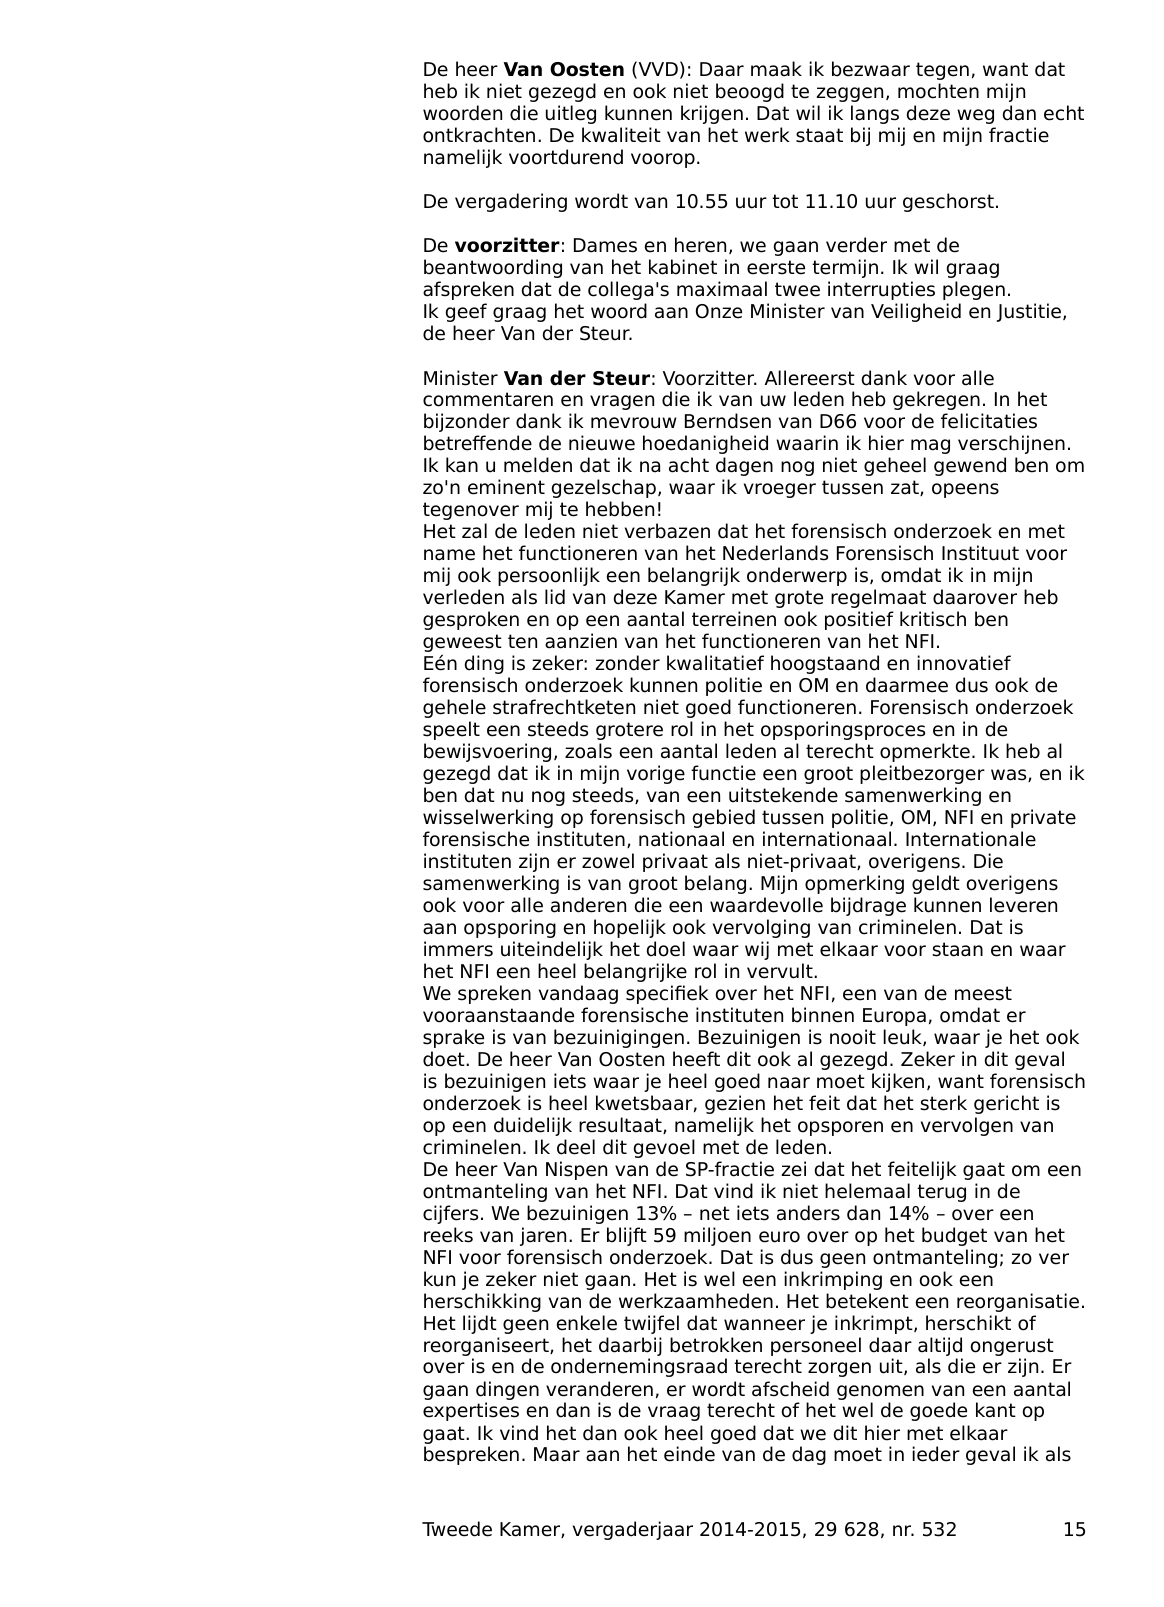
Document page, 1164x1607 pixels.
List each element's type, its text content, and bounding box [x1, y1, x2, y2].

text We spreken vandaag specifiek over het NFI, een van de meest vooraanstaande forensische instituten binnen Europa, omdat er sprake is van bezuinigingen. Bezuinigen is nooit leuk, waar je het ook doet. De heer Van Oosten heeft dit ook al gezegd. Zeker in dit geval is bezuinigen iets waar je heel goed naar moet kijken, want forensisch onderzoek is heel kwetsbaar, gezien het feit dat het sterk gericht is op een duidelijk resultaat, namelijk het opsporen en vervolgen van criminelen. Ik deel dit gevoel met de leden. [422, 983, 1087, 1159]
text De voorzitter: Dames en heren, we gaan verder met de beantwoording van het kabinet in eerste termijn. Ik wil graag afspreken dat de collega's maximaal twee interrupties plegen. [422, 235, 1087, 301]
text Eén ding is zeker: zonder kwalitatief hoogstaand en innovatief forensisch onderzoek kunnen politie en OM en daarmee dus ook de gehele strafrechtketen niet goed functioneren. Forensisch onderzoek speelt een steeds grotere rol in het opsporingsproces en in de bewijsvoering, zoals een aantal leden al terecht opmerkte. Ik heb al gezegd dat ik in mijn vorige functie een groot pleitbezorger was, en ik ben dat nu nog steeds, van een uitstekende samenwerking en wisselwerking op forensisch gebied tussen politie, OM, NFI en private forensische instituten, nationaal en internationaal. Internationale instituten zijn er zowel privaat als niet-privaat, overigens. Die samenwerking is van groot belang. Mijn opmerking geldt overigens ook voor alle anderen die een waardevolle bijdrage kunnen leveren aan opsporing en hopelijk ook vervolging van criminelen. Dat is immers uiteindelijk het doel waar wij met elkaar voor staan en waar het NFI een heel belangrijke rol in vervult. [422, 653, 1087, 983]
text Ik geef graag het woord aan Onze Minister van Veiligheid en Justitie, de heer Van der Steur. [422, 301, 1087, 345]
text Het zal de leden niet verbazen dat het forensisch onderzoek en met name het functioneren van het Nederlands Forensisch Instituut voor mij ook persoonlijk een belangrijk onderwerp is, omdat ik in mijn verleden als lid van deze Kamer met grote regelmaat daarover heb gesproken en op een aantal terreinen ook positief kritisch ben geweest ten aanzien van het functioneren van het NFI. [422, 521, 1087, 653]
text De heer Van Nispen van de SP-fractie zei dat het feitelijk gaat om een ontmanteling van het NFI. Dat vind ik niet helemaal terug in de cijfers. We bezuinigen 13% – net iets anders dan 14% – over een reeks van jaren. Er blijft 59 miljoen euro over op het budget van het NFI voor forensisch onderzoek. Dat is dus geen ontmanteling; zo ver kun je zeker niet gaan. Het is wel een inkrimping en ook een herschikking van de werkzaamheden. Het betekent een reorganisatie. Het lijdt geen enkele twijfel dat wanneer je inkrimpt, herschikt of reorganiseert, het daarbij betrokken personeel daar altijd ongerust over is en de ondernemingsraad terecht zorgen uit, als die er zijn. Er gaan dingen veranderen, er wordt afscheid genomen van een aantal expertises en dan is de vraag terecht of het wel de goede kant op gaat. Ik vind het dan ook heel goed dat we dit hier met elkaar bespreken. Maar aan het einde van de dag moet in ieder geval ik als [422, 1159, 1087, 1466]
text Minister Van der Steur: Voorzitter. Allereerst dank voor alle commentaren en vragen die ik van uw leden heb gekregen. In het bijzonder dank ik mevrouw Berndsen van D66 voor de felicitaties betreffende de nieuwe hoedanigheid waarin ik hier mag verschijnen. Ik kan u melden dat ik na acht dagen nog niet geheel gewend ben om zo'n eminent gezelschap, waar ik vroeger tussen zat, opeens tegenover mij te hebben! [422, 367, 1087, 521]
text De vergadering wordt van 10.55 uur tot 11.10 uur geschorst. [422, 191, 1087, 213]
text De heer Van Oosten (VVD): Daar maak ik bezwaar tegen, want dat heb ik niet gezegd en ook niet beoogd te zeggen, mochten mijn woorden die uitleg kunnen krijgen. Dat wil ik langs deze weg dan echt ontkrachten. De kwaliteit van het werk staat bij mij en mijn fractie namelijk voortdurend voorop. [422, 59, 1087, 169]
